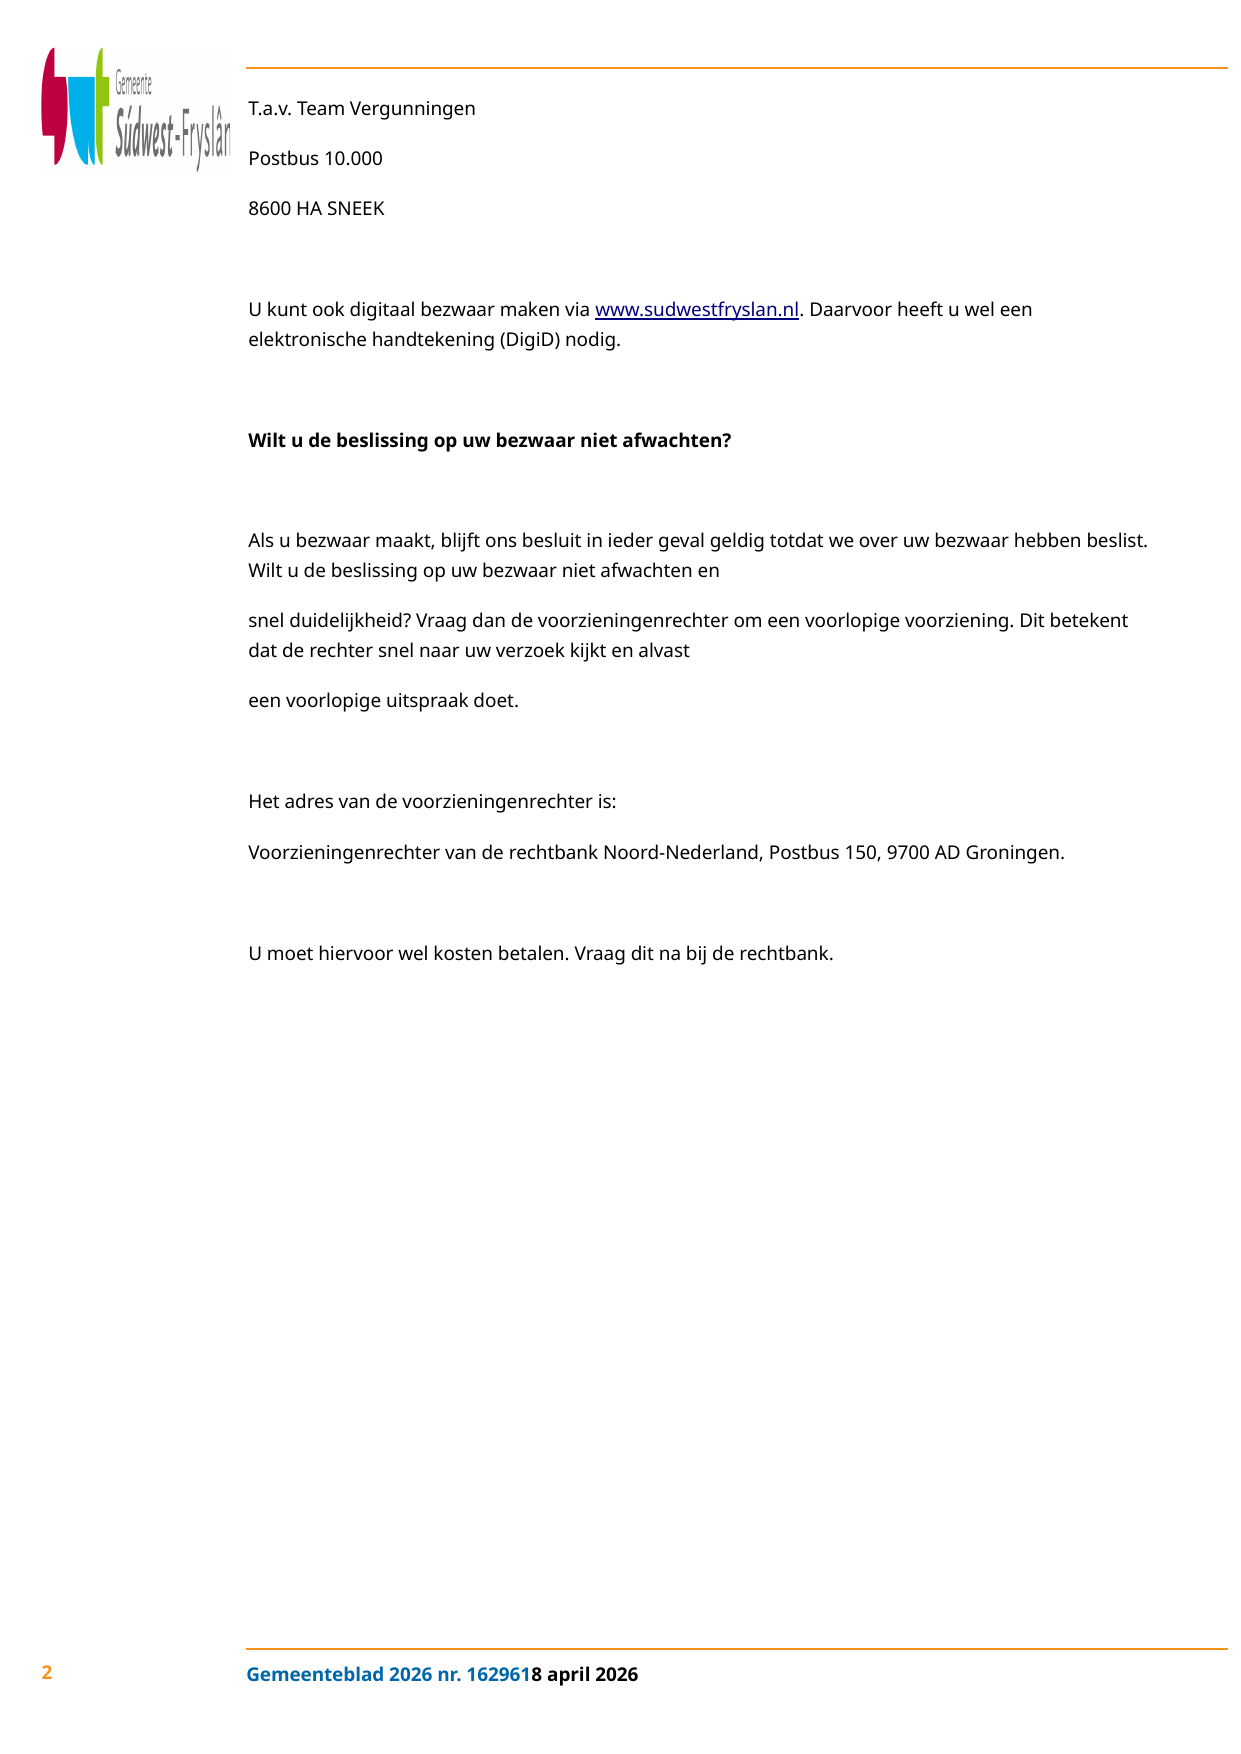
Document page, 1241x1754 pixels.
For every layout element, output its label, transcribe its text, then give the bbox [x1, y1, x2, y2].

text 8600 HA SNEEK [248, 196, 1152, 221]
text een voorlopige uitspraak doet. [248, 688, 1152, 713]
text snel duidelijkheid? Vraag dan de voorzieningenrechter om een voorlopige voorziening. Dit betekent dat de rechter snel naar uw verzoek kijkt en alvast [248, 608, 1152, 663]
text Het adres van de voorzieningenrechter is: [248, 788, 1152, 814]
text U moet hiervoor wel kosten betalen. Vraag dit na bij de rechtbank. [248, 940, 1152, 966]
text Wilt u de beslissing op uw bezwaar niet afwachten? [248, 427, 1152, 453]
text U kunt ook digitaal bezwaar maken via www.sudwestfryslan.nl. Daarvoor heeft u wel een elektronische handtekening (DigiD) nodig. [248, 296, 1152, 352]
text T.a.v. Team Vergunningen [248, 95, 1152, 121]
text Voorzieningenrechter van de rechtbank Noord-Nederland, Postbus 150, 9700 AD Groningen. [248, 839, 1152, 865]
picture [41, 47, 231, 172]
text Als u bezwaar maakt, blijft ons besluit in ieder geval geldig totdat we over uw bezwaar hebben beslist. Wilt u de beslissing op uw bezwaar niet afwachten en [248, 528, 1152, 583]
text Postbus 10.000 [248, 145, 1152, 171]
